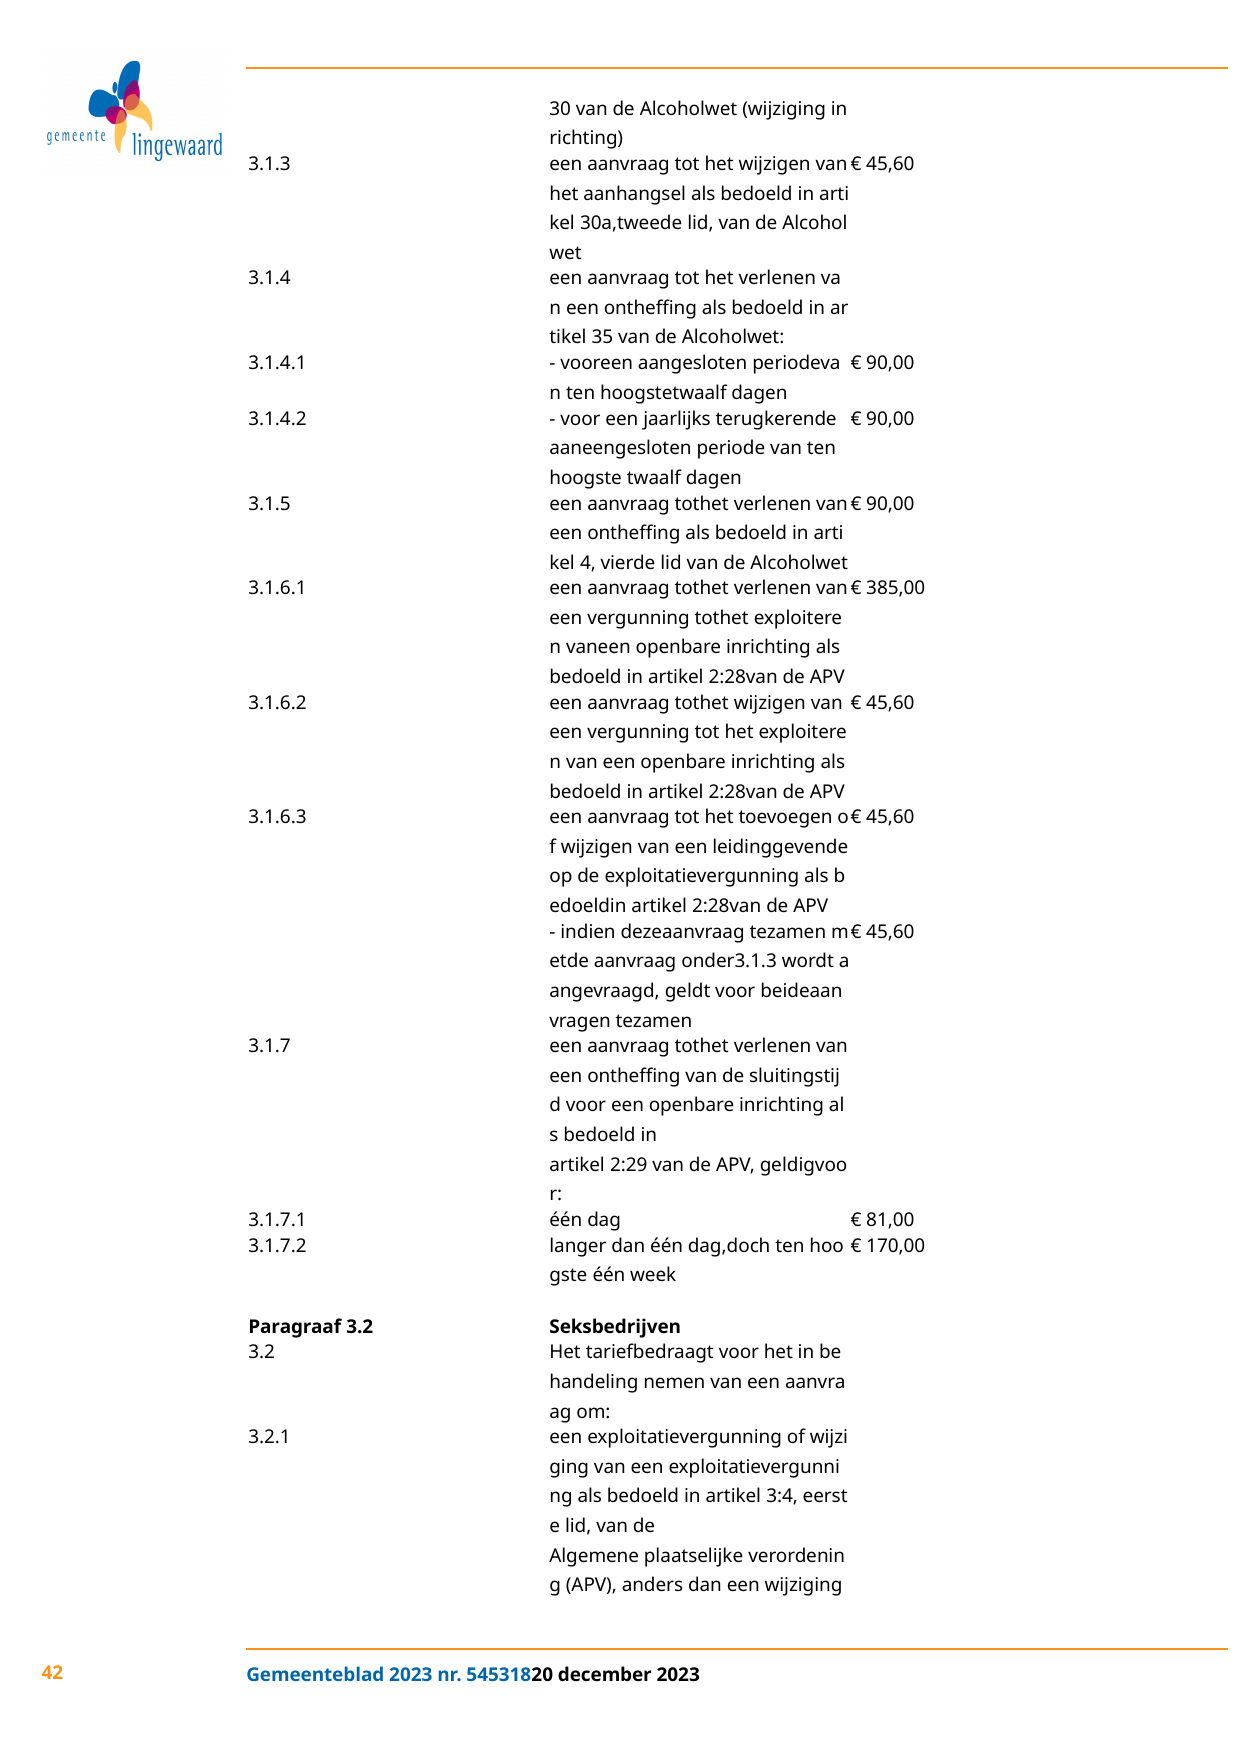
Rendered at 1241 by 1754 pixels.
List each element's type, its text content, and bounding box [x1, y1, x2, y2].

table_cell € 90,00 [850, 405, 1152, 490]
table_cell [850, 265, 1152, 349]
table_cell [248, 1287, 549, 1313]
table_cell Het tariefbedraagt voor het in behandeling nemen van een aanvraag om: [549, 1339, 850, 1423]
table_cell Seksbedrijven [549, 1313, 850, 1339]
table_cell 3.1.3 [248, 150, 549, 264]
table_cell een aanvraag tot het toevoegen of wijzigen van een leidinggevende op de exploitatievergunning als bedoeldin artikel 2:28van de APV [549, 804, 850, 918]
table_cell € 385,00 [850, 575, 1152, 689]
table_cell - indien dezeaanvraag tezamen metde aanvraag onder3.1.3 wordt aangevraagd, geldt voor beideaanvragen tezamen [549, 918, 850, 1032]
table_cell een aanvraag tothet verlenen vaneen vergunning tothet exploiteren vaneen openbare inrichting als bedoeld in artikel 2:28van de APV [549, 575, 850, 689]
picture [41, 47, 231, 172]
table_cell € 45,60 [850, 804, 1152, 918]
table_cell een aanvraag tothet verlenen van een ontheffing als bedoeld in artikel 4, vierde lid van de Alcoholwet [549, 490, 850, 574]
table_cell [850, 1424, 1152, 1597]
table_cell [850, 1287, 1152, 1313]
table_cell een aanvraag tothet verlenen vaneen ontheffing van de sluitingstijd voor een openbare inrichting als bedoeld in artikel 2:29 van de APV, geldigvoor: [549, 1033, 850, 1206]
table_cell 3.1.4.1 [248, 350, 549, 405]
table_cell 3.1.7 [248, 1033, 549, 1206]
table_cell € 170,00 [850, 1232, 1152, 1287]
table_cell € 81,00 [850, 1206, 1152, 1232]
table_cell langer dan één dag,doch ten hoogste één week [549, 1232, 850, 1287]
table_cell - voor een jaarlijks terugkerende aaneengesloten periode van ten hoogste twaalf dagen [549, 405, 850, 490]
table_cell [248, 918, 549, 1032]
table_cell 3.1.6.3 [248, 804, 549, 918]
table_cell 3.1.6.1 [248, 575, 549, 689]
table_cell 30 van de Alcoholwet (wijziging inrichting) [549, 95, 850, 150]
table_cell [248, 95, 549, 150]
table_cell 3.1.7.2 [248, 1232, 549, 1287]
table_cell [850, 1339, 1152, 1423]
table_cell 3.1.4 [248, 265, 549, 349]
table_cell 3.1.7.1 [248, 1206, 549, 1232]
table_cell een exploitatievergunning of wijziging van een exploitatievergunning als bedoeld in artikel 3:4, eerste lid, van de Algemene plaatselijke verordening (APV), anders dan een wijziging [549, 1424, 850, 1597]
table_cell 3.1.4.2 [248, 405, 549, 490]
table_cell 3.2 [248, 1339, 549, 1423]
table_cell € 90,00 [850, 490, 1152, 574]
table_cell een aanvraag tot het wijzigen van het aanhangsel als bedoeld in artikel 30a,tweede lid, van de Alcoholwet [549, 150, 850, 264]
table_cell een aanvraag tothet wijzigen vaneen vergunning tot het exploiteren van een openbare inrichting als bedoeld in artikel 2:28van de APV [549, 689, 850, 803]
table_cell [850, 1033, 1152, 1206]
table_cell Paragraaf 3.2 [248, 1313, 549, 1339]
table_cell [850, 95, 1152, 150]
table_cell 3.2.1 [248, 1424, 549, 1597]
table_cell 3.1.5 [248, 490, 549, 574]
table_cell € 90,00 [850, 350, 1152, 405]
table_cell een aanvraag tot het verlenen van een ontheffing als bedoeld in artikel 35 van de Alcoholwet: [549, 265, 850, 349]
table_cell € 45,60 [850, 150, 1152, 264]
table_cell [850, 1313, 1152, 1339]
table_cell één dag [549, 1206, 850, 1232]
table_cell € 45,60 [850, 918, 1152, 1032]
table_cell - vooreen aangesloten periodevan ten hoogstetwaalf dagen [549, 350, 850, 405]
table_cell € 45,60 [850, 689, 1152, 803]
table_cell 3.1.6.2 [248, 689, 549, 803]
table_cell [549, 1287, 850, 1313]
